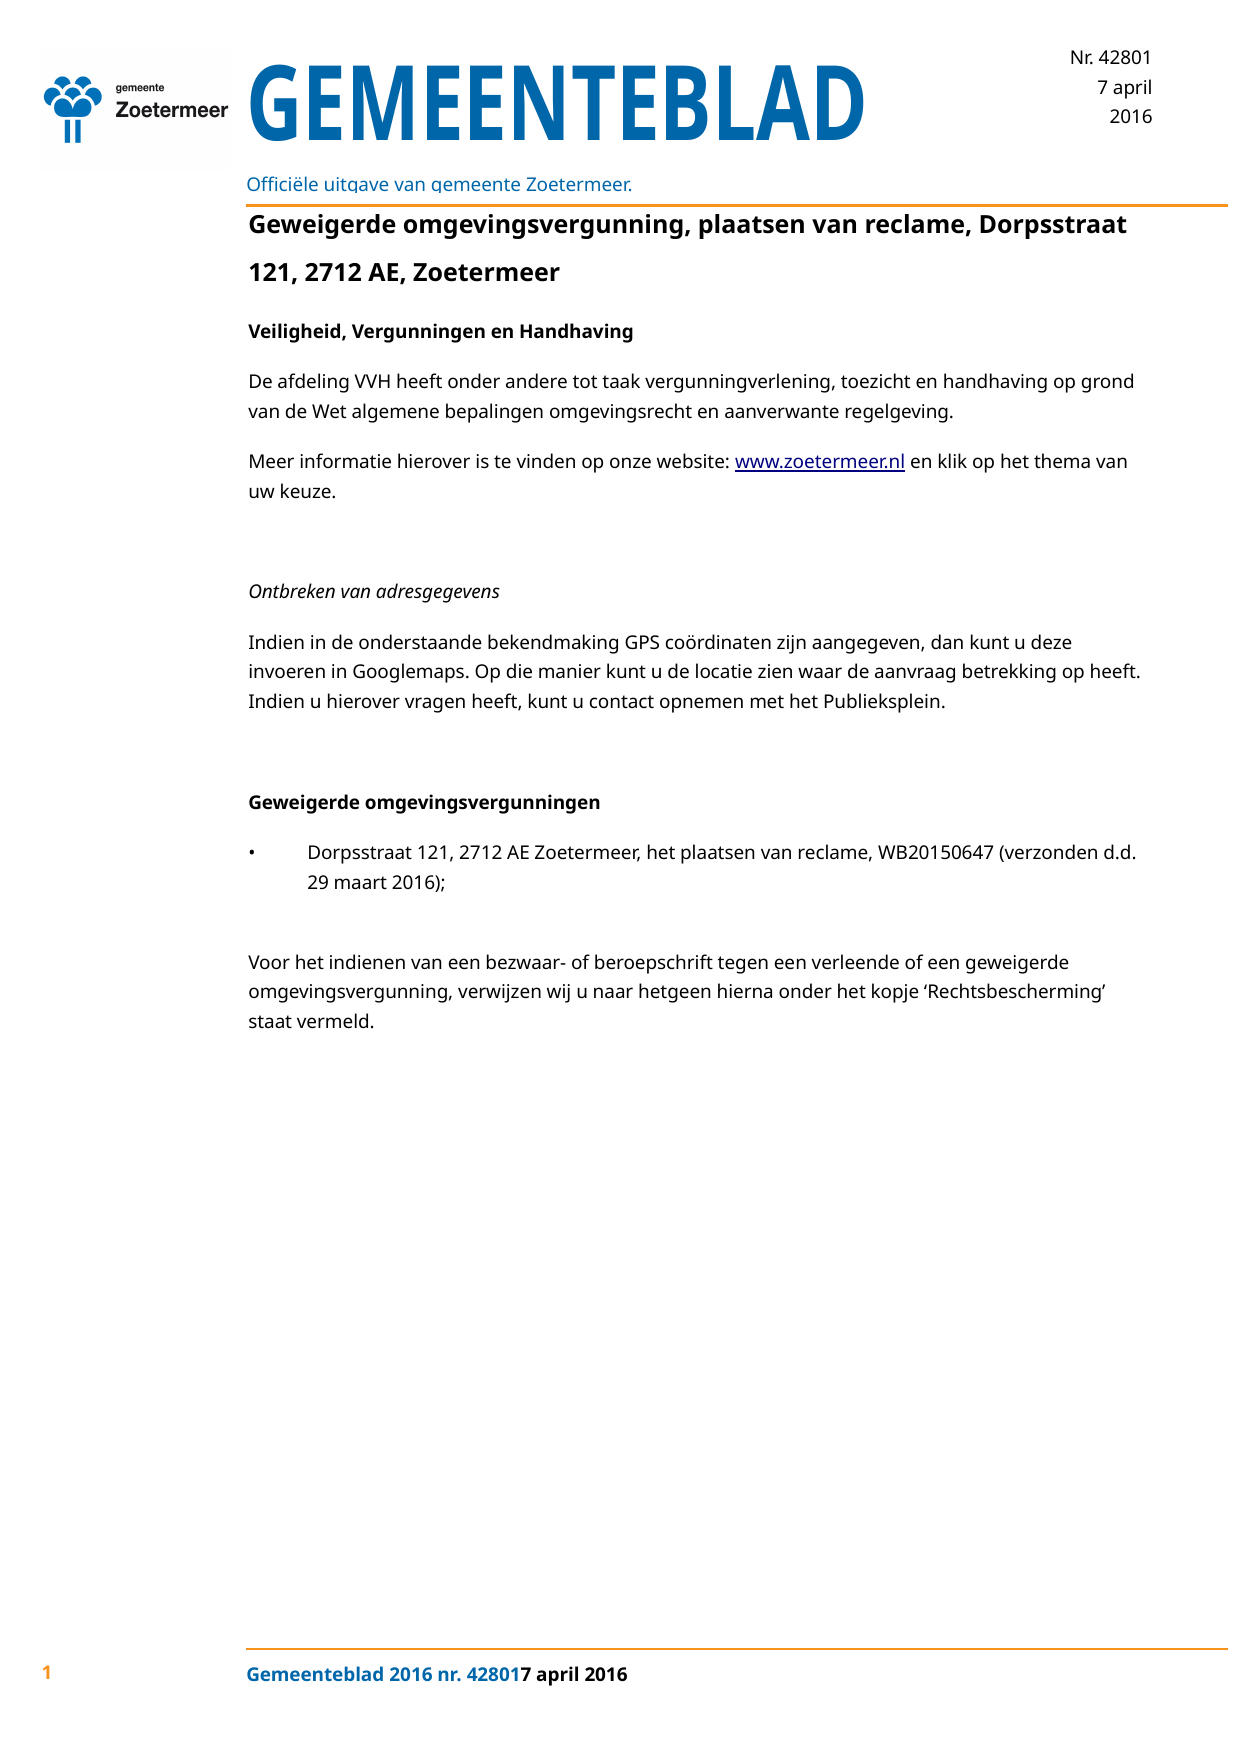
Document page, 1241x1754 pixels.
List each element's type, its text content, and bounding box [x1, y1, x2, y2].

text Meer informatie hierover is te vinden op onze website: www.zoetermeer.nl en klik op het thema van uw keuze. [248, 448, 1152, 504]
text De afdeling VVH heeft onder andere tot taak vergunningverlening, toezicht en handhaving op grond van de Wet algemene bepalingen omgevingsrecht en aanverwante regelgeving. [248, 368, 1152, 424]
text Geweigerde omgevingsvergunning, plaatsen van reclame, Dorpsstraat 121, 2712 AE, Zoetermeer [248, 207, 1152, 288]
text Indien in de onderstaande bekendmaking GPS coördinaten zijn aangegeven, dan kunt u deze invoeren in Googlemaps. Op die manier kunt u de locatie zien waar de aanvraag betrekking op heeft. Indien u hierover vragen heeft, kunt u contact opnemen met het Publieksplein. [248, 629, 1152, 714]
text Veiligheid, Vergunningen en Handhaving [248, 318, 1152, 344]
text Voor het indienen van een bezwaar- of beroepschrift tegen een verleende of een geweigerde omgevingsvergunning, verwijzen wij u naar hetgeen hierna onder het kopje ‘Rechtsbescherming’ staat vermeld. [248, 949, 1152, 1034]
text Geweigerde omgevingsvergunningen [248, 789, 1152, 815]
list Dorpsstraat 121, 2712 AE Zoetermeer, het plaatsen van reclame, WB20150647 (verzonden d.d. 29 maart 2016); [248, 839, 1152, 895]
text Ontbreken van adresgegevens [248, 579, 1152, 604]
picture [41, 47, 231, 172]
